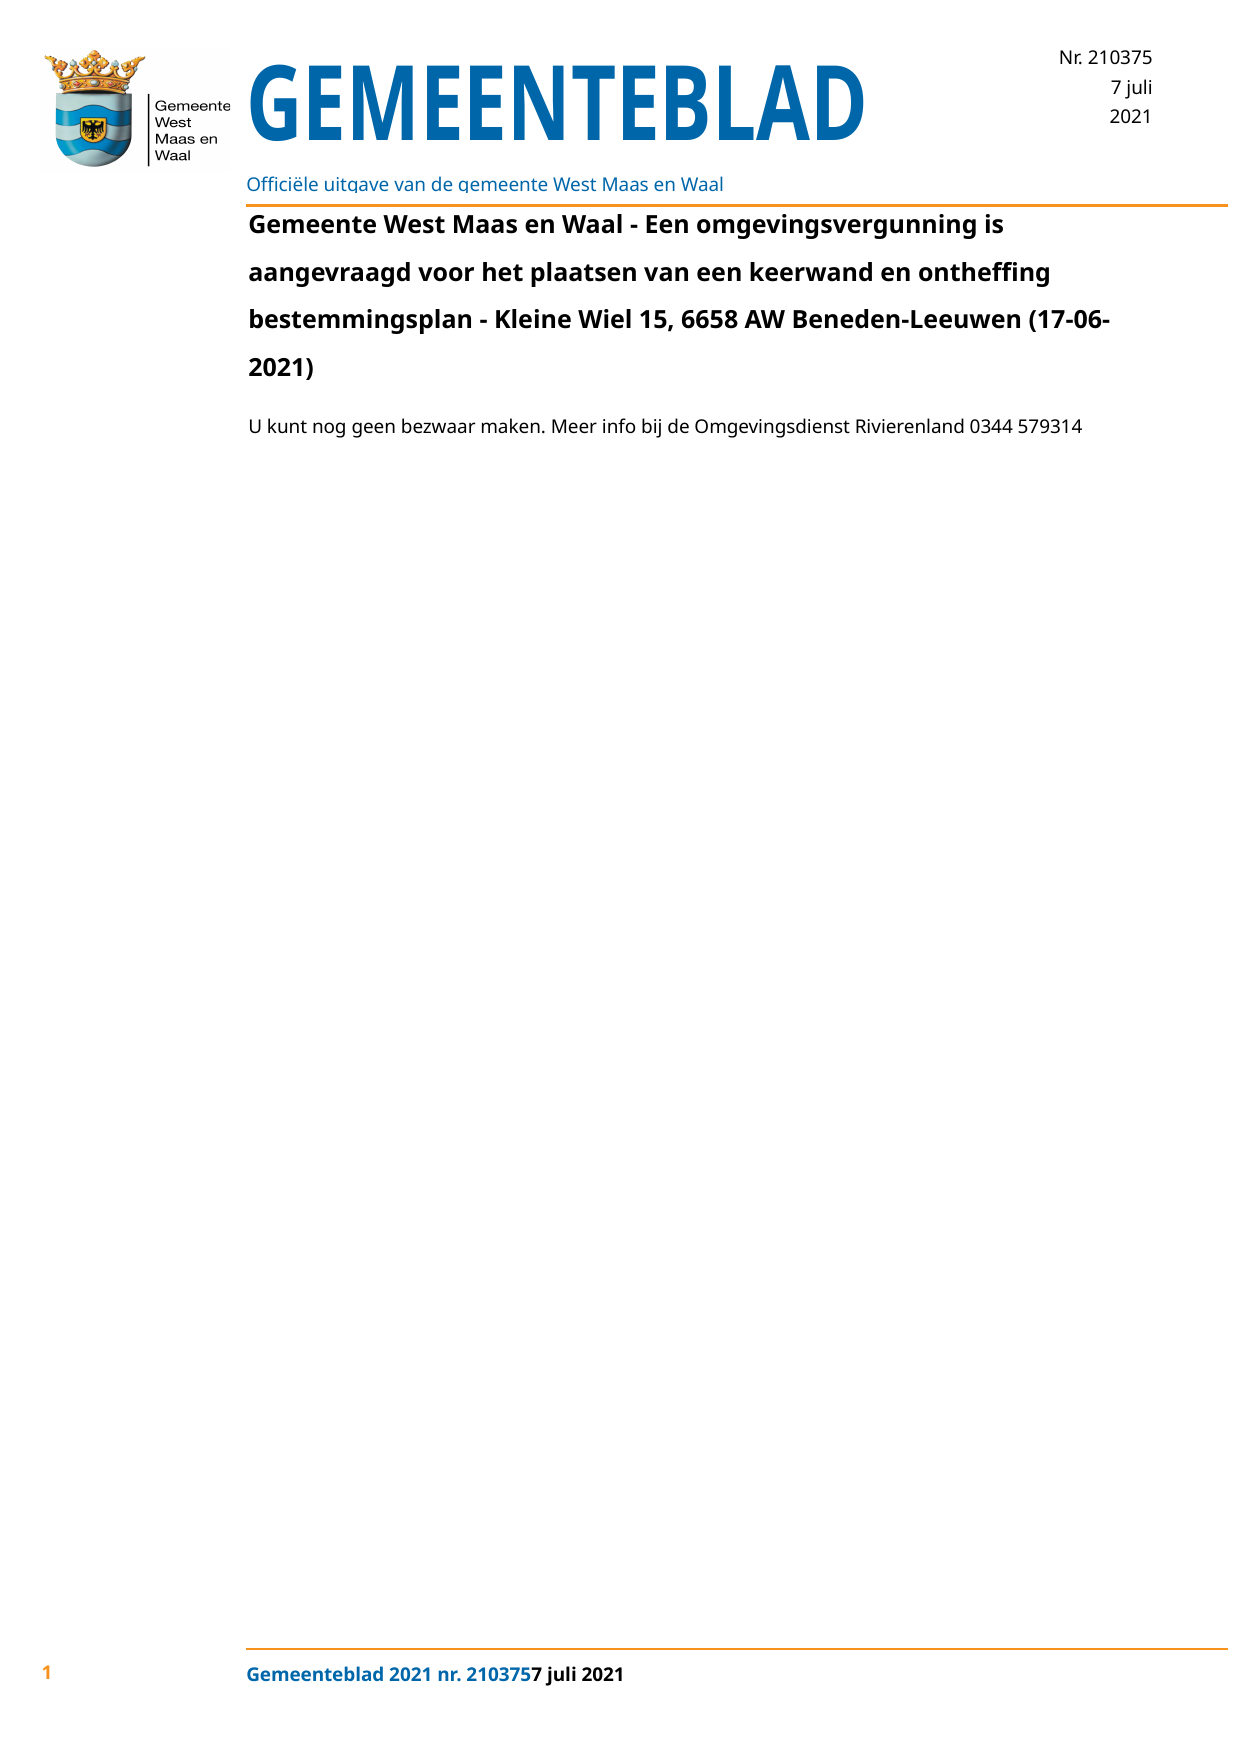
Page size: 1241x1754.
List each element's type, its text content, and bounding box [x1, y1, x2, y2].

picture [41, 47, 231, 172]
text U kunt nog geen bezwaar maken. Meer info bij de Omgevingsdienst Rivierenland 0344 579314 [248, 413, 1152, 439]
text Gemeente West Maas en Waal - Een omgevingsvergunning is aangevraagd voor het plaatsen van een keerwand en ontheffing bestemmingsplan - Kleine Wiel 15, 6658 AW Beneden-Leeuwen (17-06-2021) [248, 207, 1152, 384]
